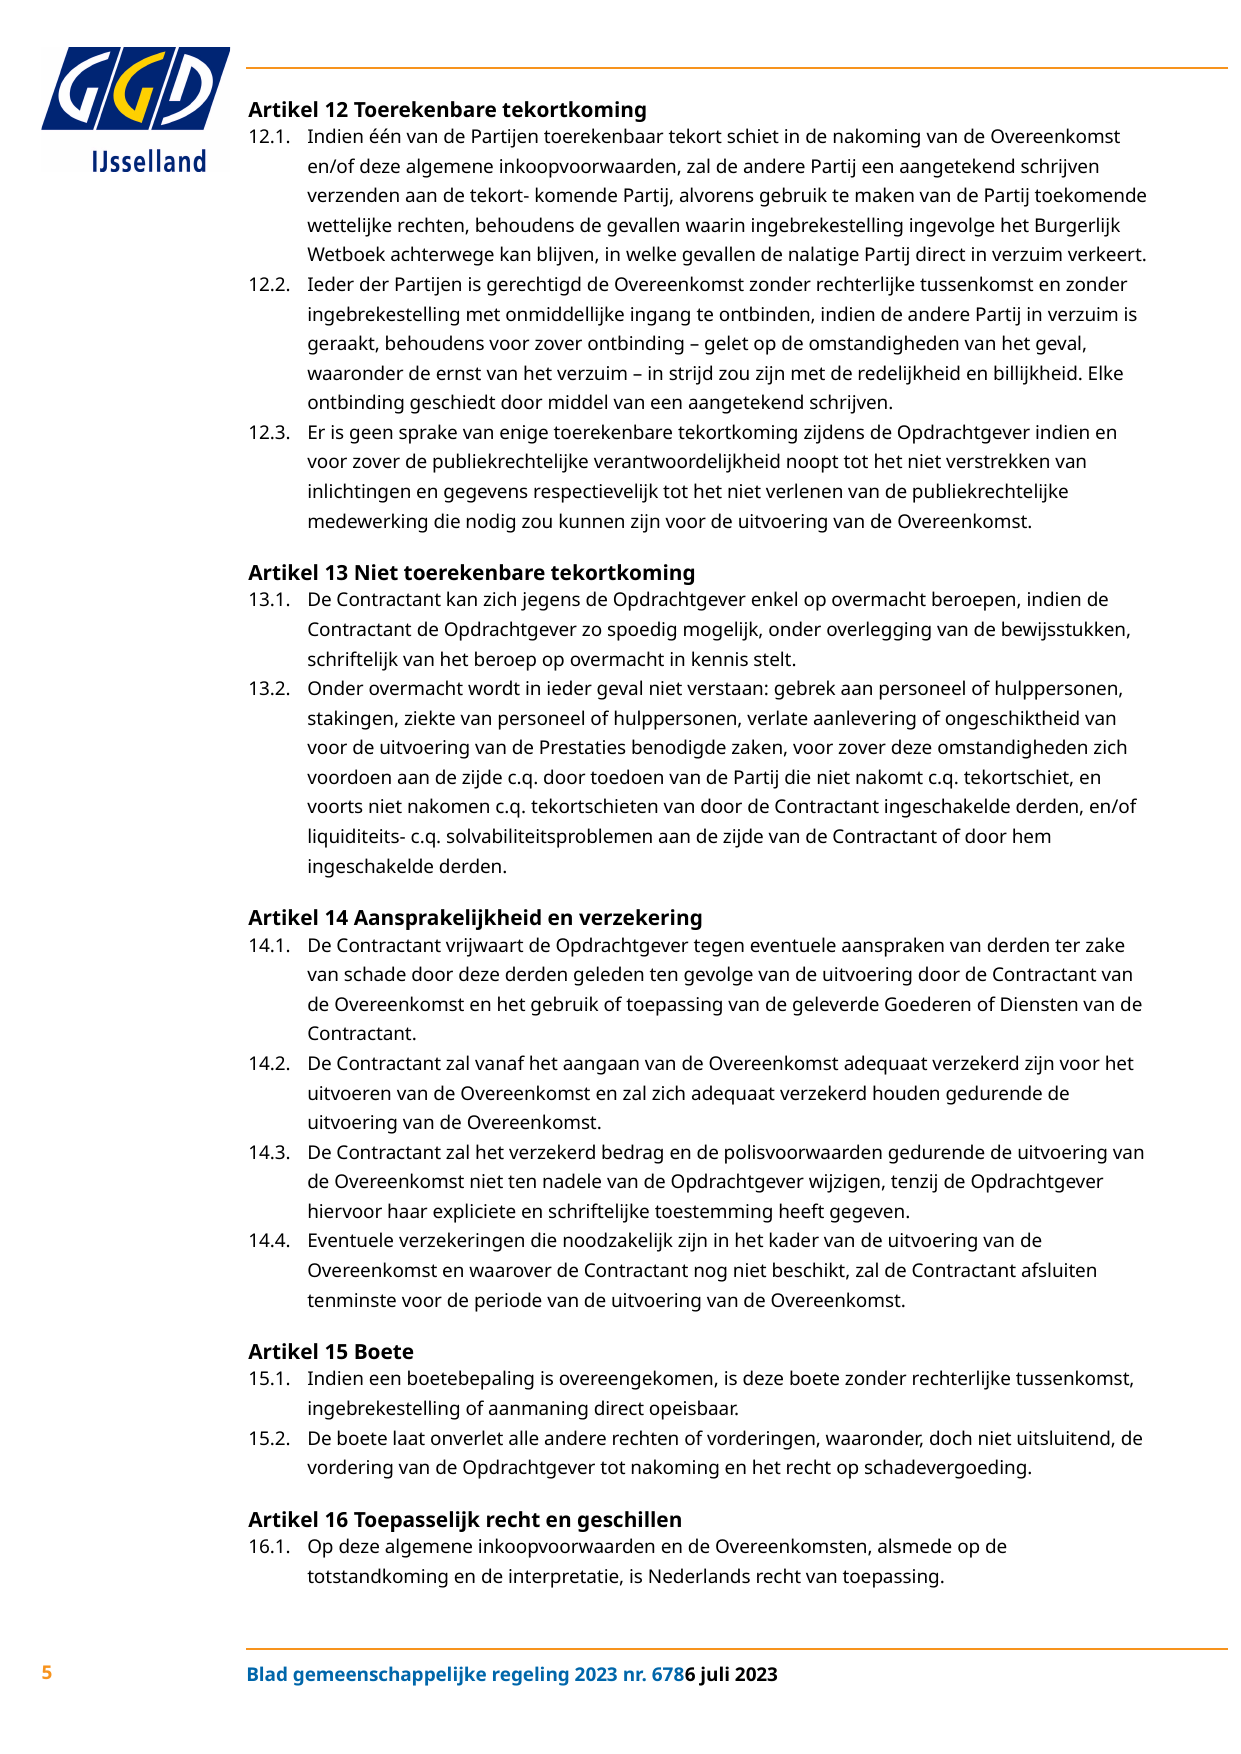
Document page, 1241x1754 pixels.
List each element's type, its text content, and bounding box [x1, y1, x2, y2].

list Eventuele verzekeringen die noodzakelijk zijn in het kader van de uitvoering van de Overeenkomst en waarover de Contractant nog niet beschikt, zal de Contractant afsluiten tenminste voor de periode van de uitvoering van de Overeenkomst. [248, 1228, 1152, 1312]
text Artikel 16 Toepasselijk recht en geschillen [248, 1505, 1152, 1533]
list De Contractant zal het verzekerd bedrag en de polisvoorwaarden gedurende de uitvoering van de Overeenkomst niet ten nadele van de Opdrachtgever wijzigen, tenzij de Opdrachtgever hiervoor haar expliciete en schriftelijke toestemming heeft gegeven. [248, 1139, 1152, 1224]
list De Contractant zal vanaf het aangaan van de Overeenkomst adequaat verzekerd zijn voor het uitvoeren van de Overeenkomst en zal zich adequaat verzekerd houden gedurende de uitvoering van de Overeenkomst. [248, 1050, 1152, 1135]
list De boete laat onverlet alle andere rechten of vorderingen, waaronder, doch niet uitsluitend, de vordering van de Opdrachtgever tot nakoming en het recht op schadevergoeding. [248, 1425, 1152, 1480]
list Op deze algemene inkoopvoorwaarden en de Overeenkomsten, alsmede op de totstandkoming en de interpretatie, is Nederlands recht van toepassing. [248, 1533, 1152, 1588]
text Artikel 12 Toerekenbare tekortkoming [248, 95, 1152, 123]
list Indien een boetebepaling is overeengekomen, is deze boete zonder rechterlijke tussenkomst, ingebrekestelling of aanmaning direct opeisbaar. [248, 1366, 1152, 1421]
text Artikel 15 Boete [248, 1337, 1152, 1366]
list Indien één van de Partijen toerekenbaar tekort schiet in de nakoming van de Overeenkomst en/of deze algemene inkoopvoorwaarden, zal de andere Partij een aangetekend schrijven verzenden aan de tekort- komende Partij, alvorens gebruik te maken van de Partij toekomende wettelijke rechten, behoudens de gevallen waarin ingebrekestelling ingevolge het Burgerlijk Wetboek achterwege kan blijven, in welke gevallen de nalatige Partij direct in verzuim verkeert. [248, 123, 1152, 267]
list De Contractant kan zich jegens de Opdrachtgever enkel op overmacht beroepen, indien de Contractant de Opdrachtgever zo spoedig mogelijk, onder overlegging van de bewijsstukken, schriftelijk van het beroep op overmacht in kennis stelt. [248, 587, 1152, 672]
list Ieder der Partijen is gerechtigd de Overeenkomst zonder rechterlijke tussenkomst en zonder ingebrekestelling met onmiddellijke ingang te ontbinden, indien de andere Partij in verzuim is geraakt, behoudens voor zover ontbinding – gelet op de omstandigheden van het geval, waaronder de ernst van het verzuim – in strijd zou zijn met de redelijkheid en billijkheid. Elke ontbinding geschiedt door middel van een aangetekend schrijven. [248, 271, 1152, 415]
picture [41, 47, 231, 172]
list De Contractant vrijwaart de Opdrachtgever tegen eventuele aanspraken van derden ter zake van schade door deze derden geleden ten gevolge van de uitvoering door de Contractant van de Overeenkomst en het gebruik of toepassing van de geleverde Goederen of Diensten van de Contractant. [248, 932, 1152, 1046]
list Er is geen sprake van enige toerekenbare tekortkoming zijdens de Opdrachtgever indien en voor zover de publiekrechtelijke verantwoordelijkheid noopt tot het niet verstrekken van inlichtingen en gegevens respectievelijk tot het niet verlenen van de publiekrechtelijke medewerking die nodig zou kunnen zijn voor de uitvoering van de Overeenkomst. [248, 419, 1152, 533]
text Artikel 14 Aansprakelijkheid en verzekering [248, 903, 1152, 932]
list Onder overmacht wordt in ieder geval niet verstaan: gebrek aan personeel of hulppersonen, stakingen, ziekte van personeel of hulppersonen, verlate aanlevering of ongeschiktheid van voor de uitvoering van de Prestaties benodigde zaken, voor zover deze omstandigheden zich voordoen aan de zijde c.q. door toedoen van de Partij die niet nakomt c.q. tekortschiet, en voorts niet nakomen c.q. tekortschieten van door de Contractant ingeschakelde derden, en/of liquiditeits- c.q. solvabiliteitsproblemen aan de zijde van de Contractant of door hem ingeschakelde derden. [248, 675, 1152, 879]
text Artikel 13 Niet toerekenbare tekortkoming [248, 558, 1152, 587]
